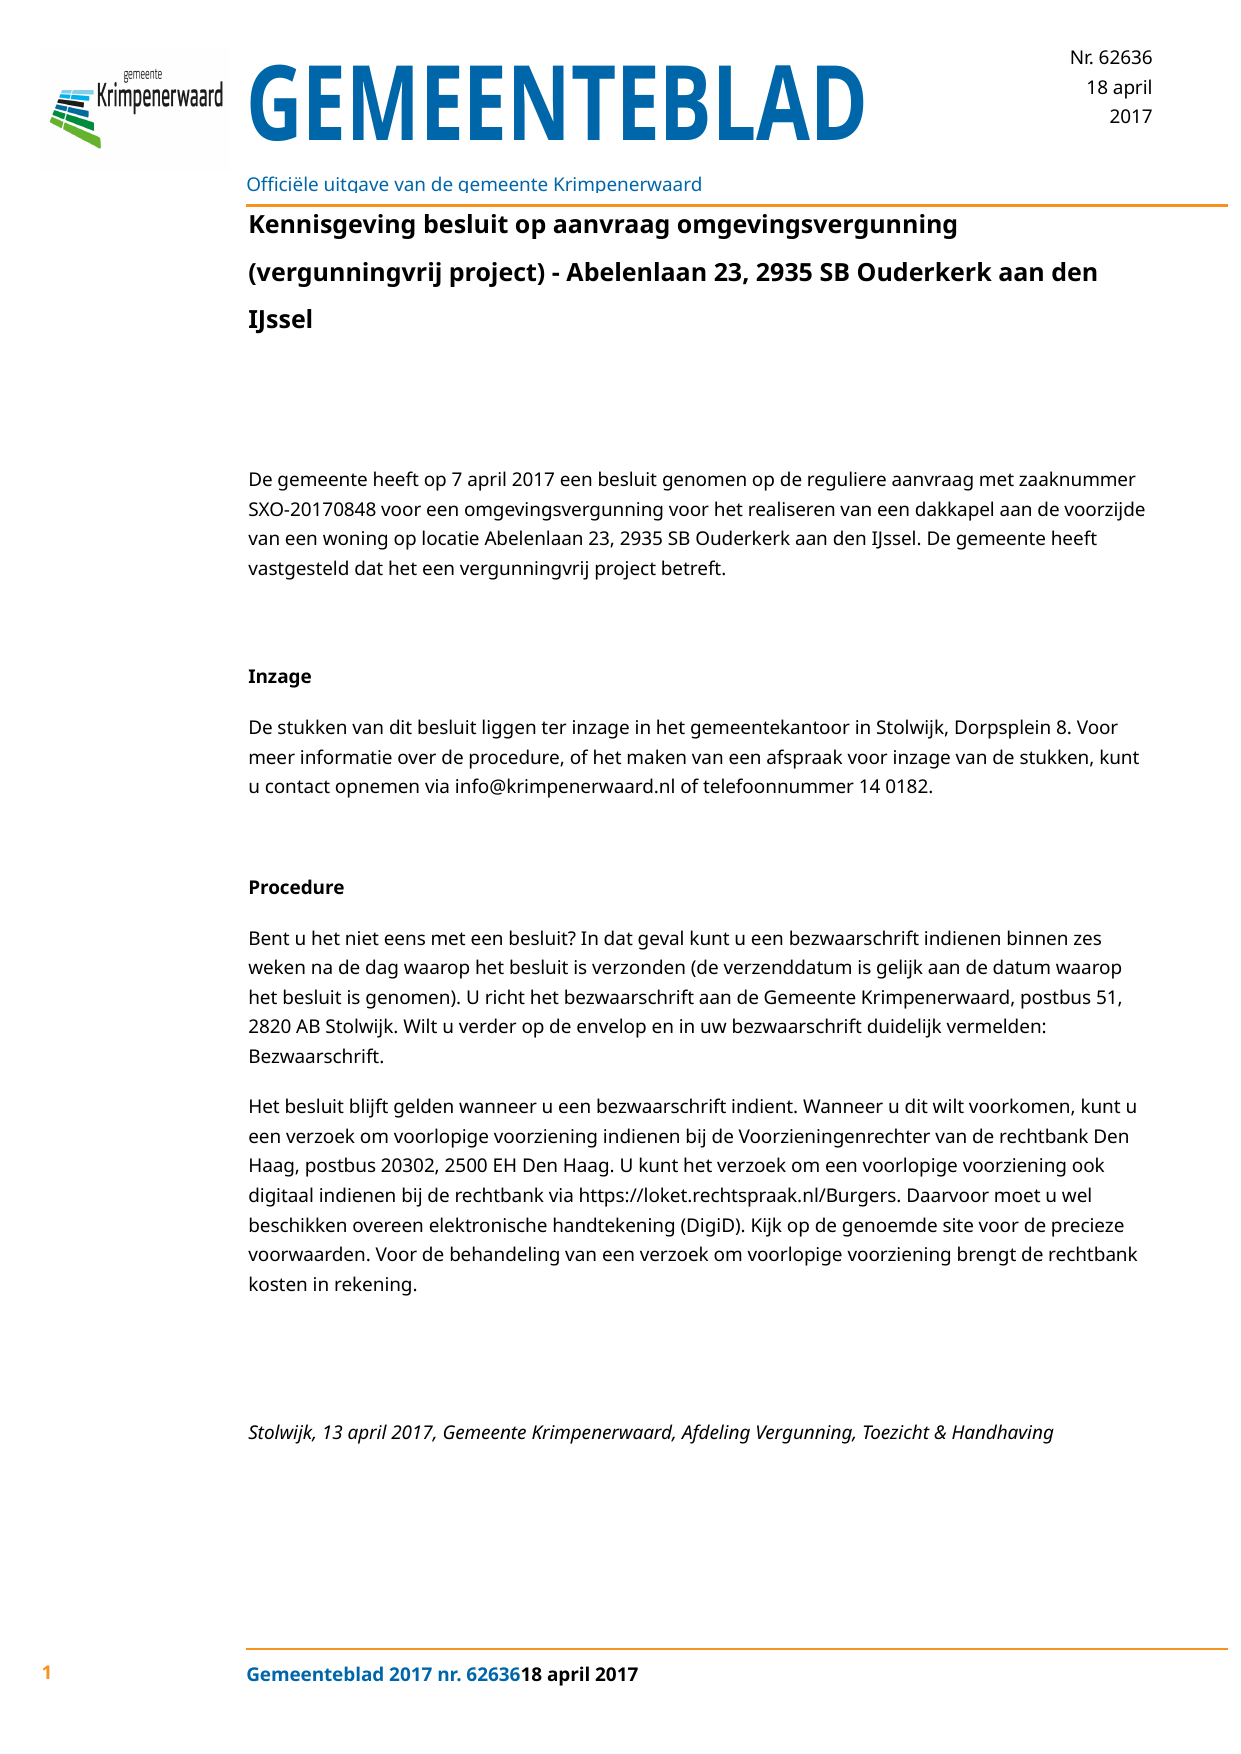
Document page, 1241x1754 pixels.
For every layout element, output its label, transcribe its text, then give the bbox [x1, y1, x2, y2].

picture [41, 47, 231, 172]
text Kennisgeving besluit op aanvraag omgevingsvergunning (vergunningvrij project) - Abelenlaan 23, 2935 SB Ouderkerk aan den IJssel [248, 207, 1152, 336]
text De gemeente heeft op 7 april 2017 een besluit genomen op de reguliere aanvraag met zaaknummer SXO-20170848 voor een omgevingsvergunning voor het realiseren van een dakkapel aan de voorzijde van een woning op locatie Abelenlaan 23, 2935 SB Ouderkerk aan den IJssel. De gemeente heeft vastgesteld dat het een vergunningvrij project betreft. [248, 466, 1152, 581]
text Inzage [248, 660, 1152, 689]
text Stolwijk, 13 april 2017, Gemeente Krimpenerwaard, Afdeling Vergunning, Toezicht & Handhaving [248, 1419, 1152, 1445]
text De stukken van dit besluit liggen ter inzage in het gemeentekantoor in Stolwijk, Dorpsplein 8. Voor meer informatie over de procedure, of het maken van een afspraak voor inzage van de stukken, kunt u contact opnemen via info@krimpenerwaard.nl of telefoonnummer 14 0182. [248, 714, 1152, 799]
text Bent u het niet eens met een besluit? In dat geval kunt u een bezwaarschrift indienen binnen zes weken na de dag waarop het besluit is verzonden (de verzenddatum is gelijk aan de datum waarop het besluit is genomen). U richt het bezwaarschrift aan de Gemeente Krimpenerwaard, postbus 51, 2820 AB Stolwijk. Wilt u verder op de envelop en in uw bezwaarschrift duidelijk vermelden: Bezwaarschrift. [248, 925, 1152, 1069]
text Het besluit blijft gelden wanneer u een bezwaarschrift indient. Wanneer u dit wilt voorkomen, kunt u een verzoek om voorlopige voorziening indienen bij de Voorzieningenrechter van de rechtbank Den Haag, postbus 20302, 2500 EH Den Haag. U kunt het verzoek om een voorlopige voorziening ook digitaal indienen bij de rechtbank via https://loket.rechtspraak.nl/Burgers. Daarvoor moet u wel beschikken overeen elektronische handtekening (DigiD). Kijk op de genoemde site voor de precieze voorwaarden. Voor de behandeling van een verzoek om voorlopige voorziening brengt de rechtbank kosten in rekening. [248, 1093, 1152, 1297]
text Procedure [248, 874, 1152, 900]
